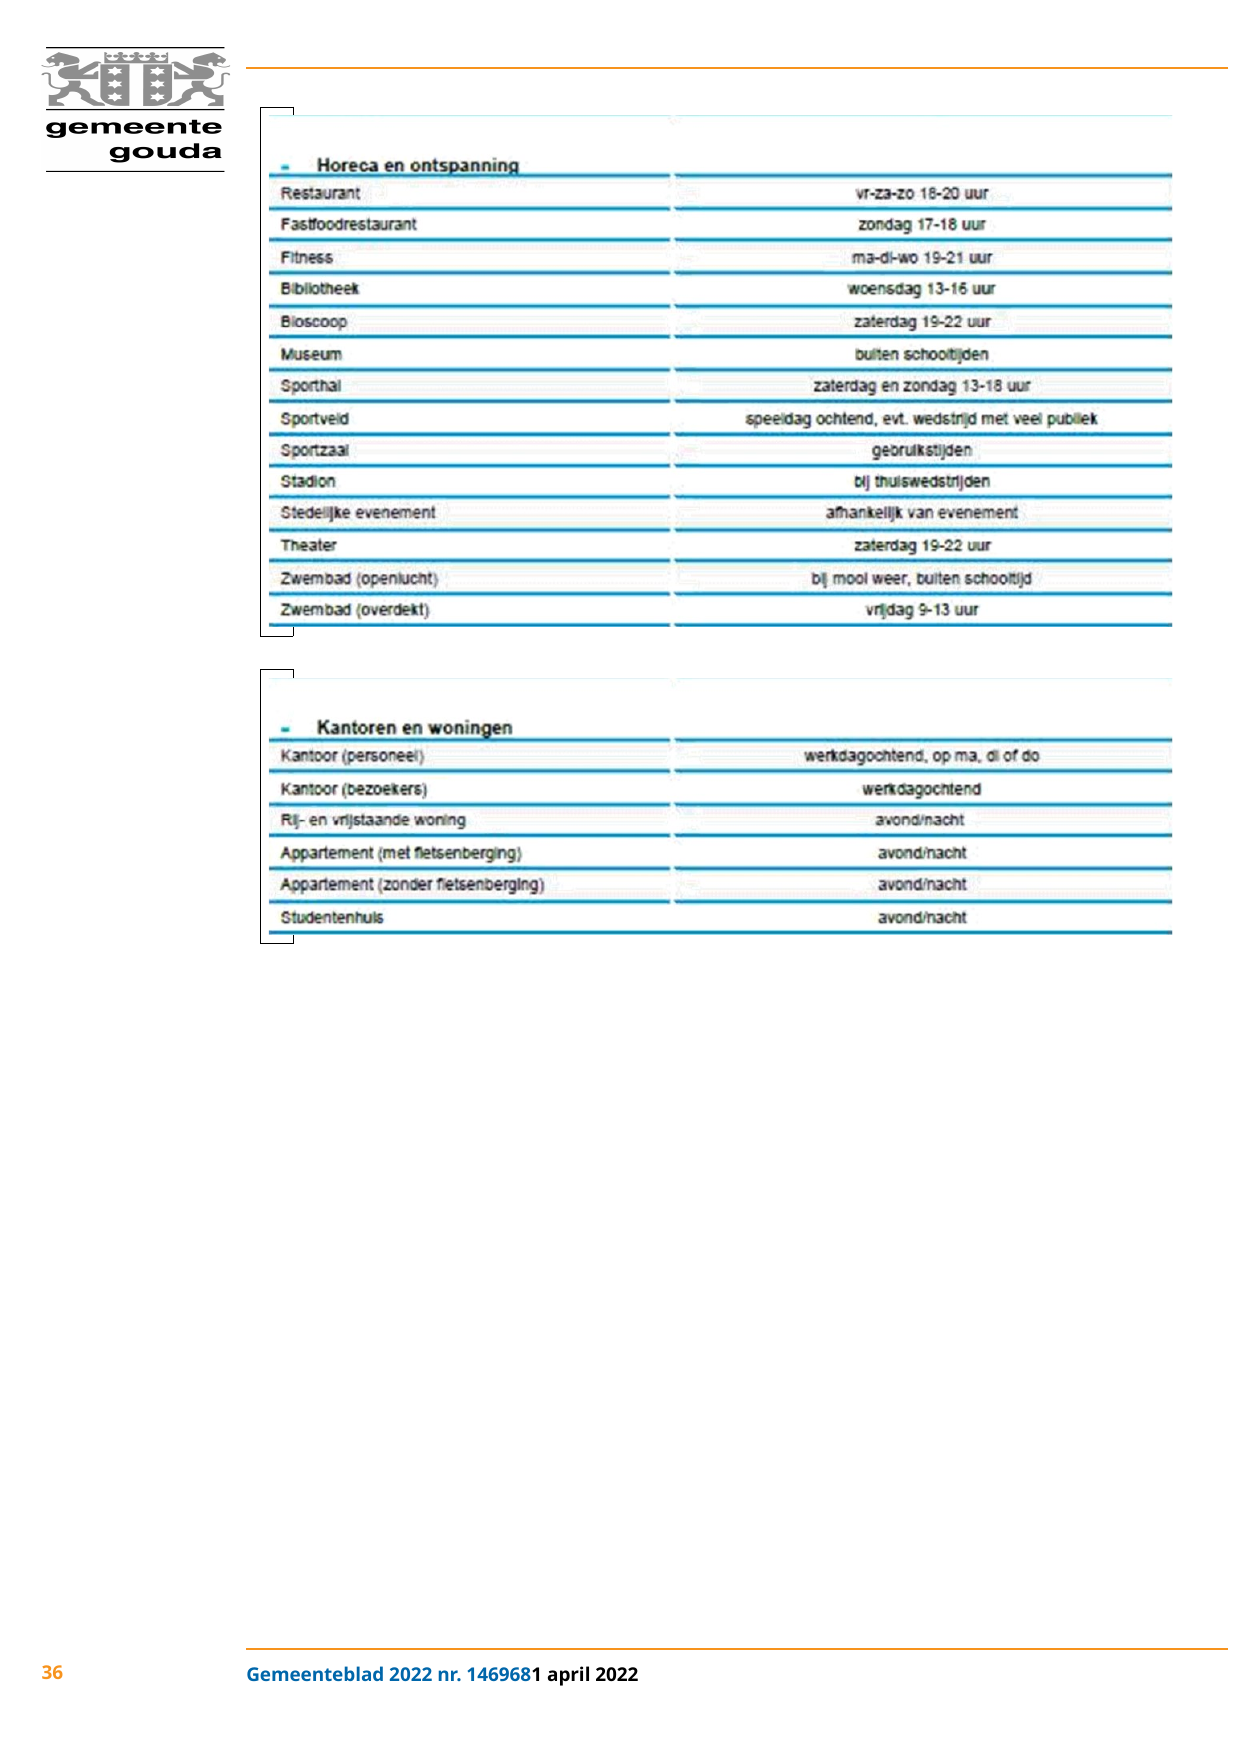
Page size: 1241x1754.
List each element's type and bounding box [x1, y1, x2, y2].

picture [41, 47, 231, 172]
picture [268, 115, 1173, 627]
picture [268, 678, 1173, 935]
